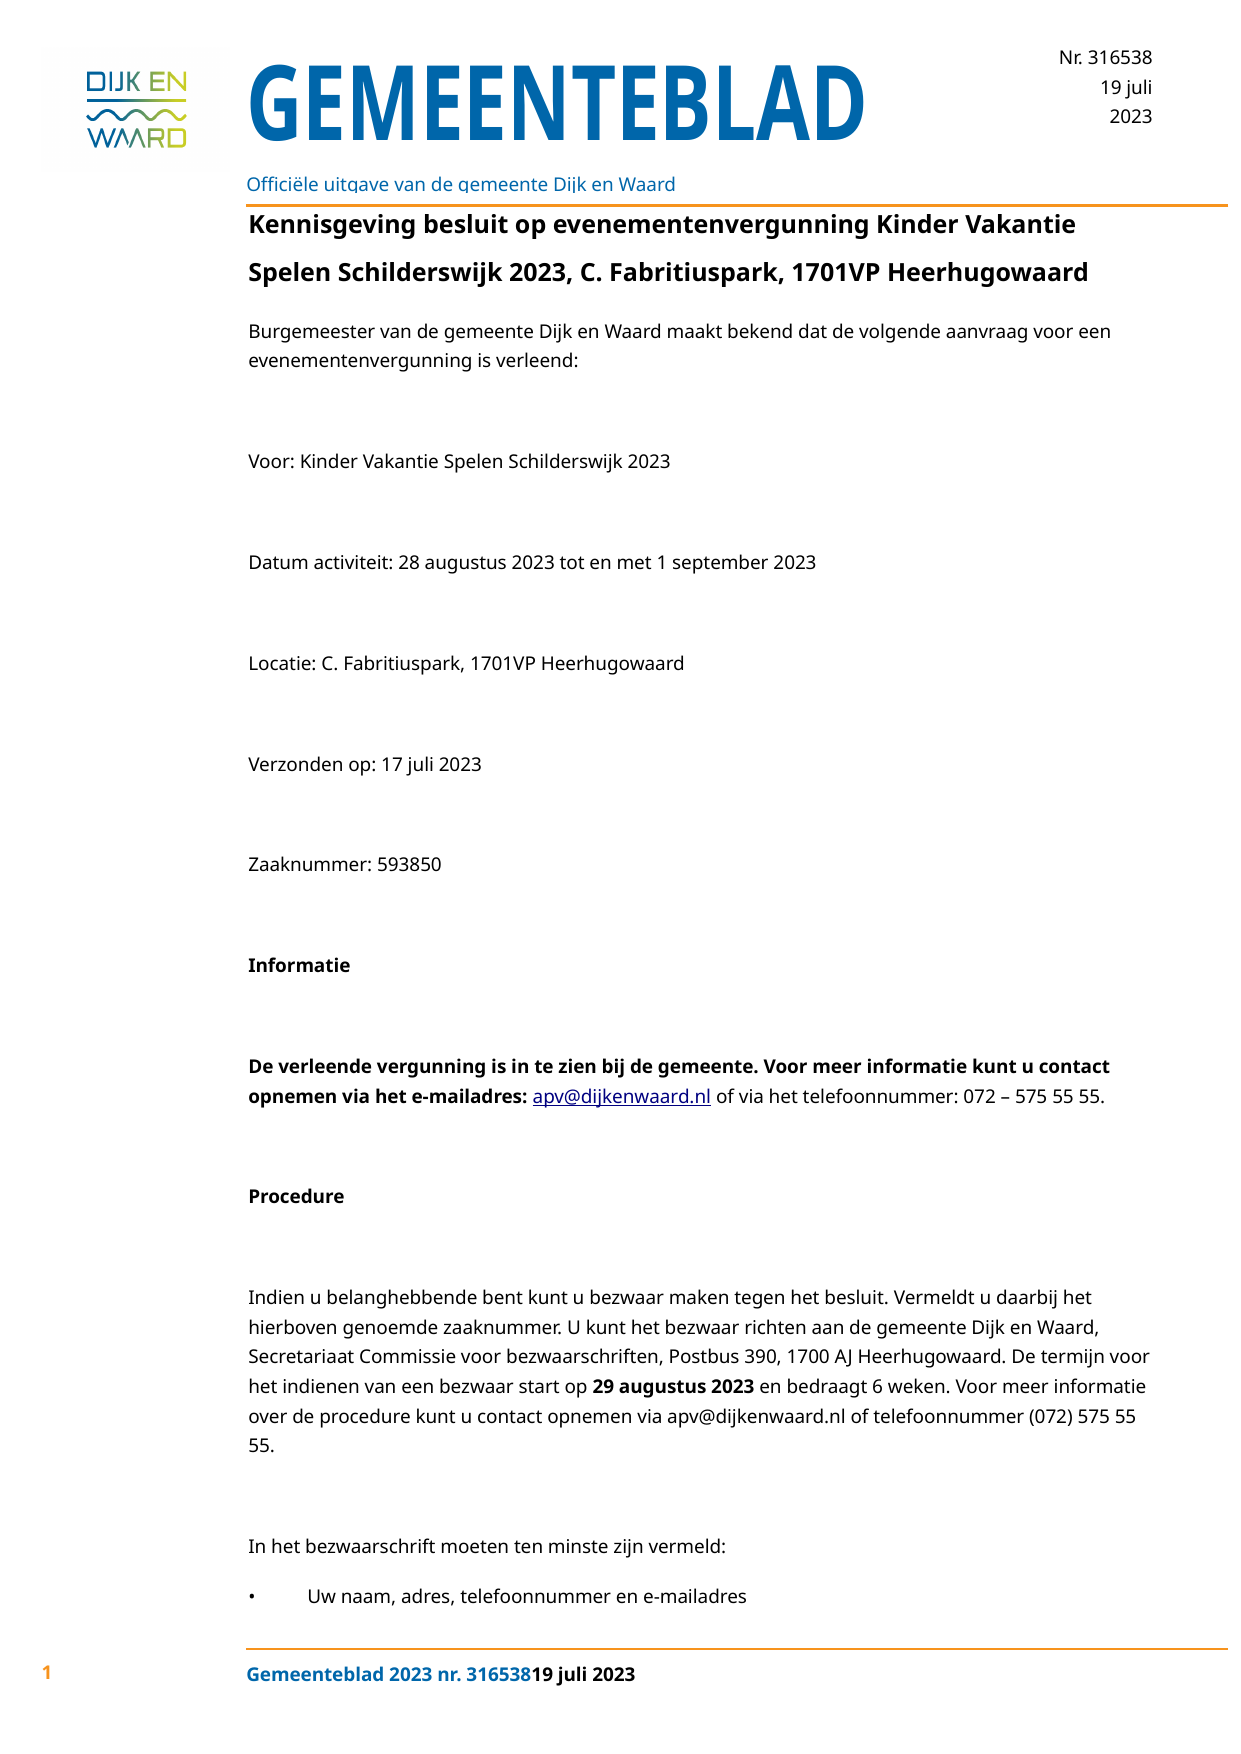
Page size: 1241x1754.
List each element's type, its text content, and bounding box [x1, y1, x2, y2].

text Datum activiteit: 28 augustus 2023 tot en met 1 september 2023 [248, 549, 1152, 575]
text Locatie: C. Fabritiuspark, 1701VP Heerhugowaard [248, 650, 1152, 676]
text De verleende vergunning is in te zien bij de gemeente. Voor meer informatie kunt u contact opnemen via het e-mailadres: apv@dijkenwaard.nl of via het telefoonnummer: 072 – 575 55 55. [248, 1053, 1152, 1109]
text Procedure [248, 1184, 1152, 1209]
text Indien u belanghebbende bent kunt u bezwaar maken tegen het besluit. Vermeldt u daarbij het hierboven genoemde zaaknummer. U kunt het bezwaar richten aan de gemeente Dijk en Waard, Secretariaat Commissie voor bezwaarschriften, Postbus 390, 1700 AJ Heerhugowaard. De termijn voor het indienen van een bezwaar start op 29 augustus 2023 en bedraagt 6 weken. Voor meer informatie over de procedure kunt u contact opnemen via apv@dijkenwaard.nl of telefoonnummer (072) 575 55 55. [248, 1284, 1152, 1458]
text Zaaknummer: 593850 [248, 852, 1152, 877]
text Voor: Kinder Vakantie Spelen Schilderswijk 2023 [248, 448, 1152, 474]
text Verzonden op: 17 juli 2023 [248, 751, 1152, 777]
list Uw naam, adres, telefoonnummer en e-mailadres [248, 1584, 1152, 1609]
picture [41, 47, 231, 172]
text Kennisgeving besluit op evenementenvergunning Kinder Vakantie Spelen Schilderswijk 2023, C. Fabritiuspark, 1701VP Heerhugowaard [248, 207, 1152, 288]
text Burgemeester van de gemeente Dijk en Waard maakt bekend dat de volgende aanvraag voor een evenementenvergunning is verleend: [248, 318, 1152, 373]
text In het bezwaarschrift moeten ten minste zijn vermeld: [248, 1533, 1152, 1559]
text Informatie [248, 952, 1152, 978]
